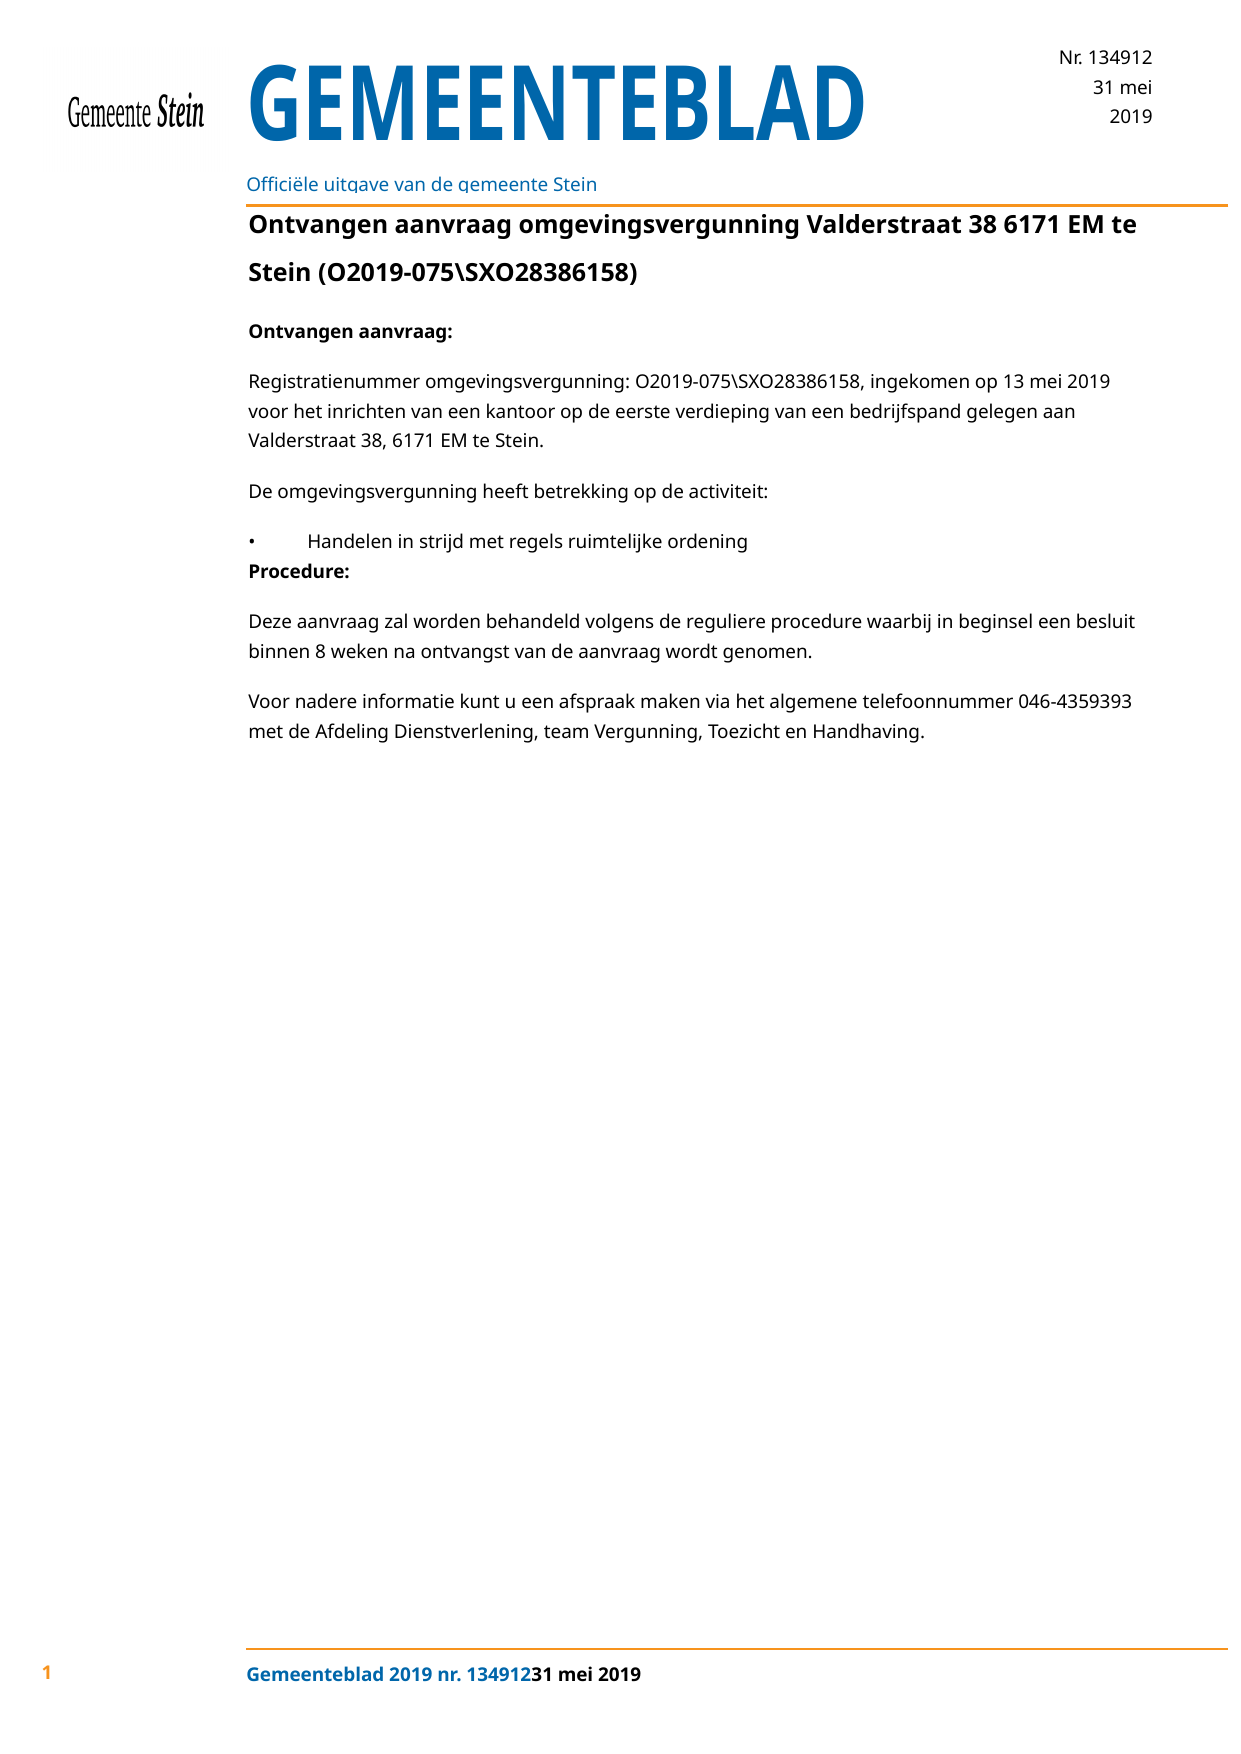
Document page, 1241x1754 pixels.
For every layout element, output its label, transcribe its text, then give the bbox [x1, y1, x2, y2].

text De omgevingsvergunning heeft betrekking op de activiteit: [248, 478, 1152, 504]
text Voor nadere informatie kunt u een afspraak maken via het algemene telefoonnummer 046-4359393 met de Afdeling Dienstverlening, team Vergunning, Toezicht en Handhaving. [248, 688, 1152, 744]
text Procedure: [248, 558, 1152, 584]
text Registratienummer omgevingsvergunning: O2019-075\SXO28386158, ingekomen op 13 mei 2019 voor het inrichten van een kantoor op de eerste verdieping van een bedrijfspand gelegen aan Valderstraat 38, 6171 EM te Stein. [248, 368, 1152, 453]
list Handelen in strijd met regels ruimtelijke ordening [248, 528, 1152, 554]
text Deze aanvraag zal worden behandeld volgens de reguliere procedure waarbij in beginsel een besluit binnen 8 weken na ontvangst van de aanvraag wordt genomen. [248, 608, 1152, 664]
text Ontvangen aanvraag: [248, 318, 1152, 344]
text Ontvangen aanvraag omgevingsvergunning Valderstraat 38 6171 EM te Stein (O2019-075\SXO28386158) [248, 207, 1152, 288]
picture [41, 47, 231, 172]
